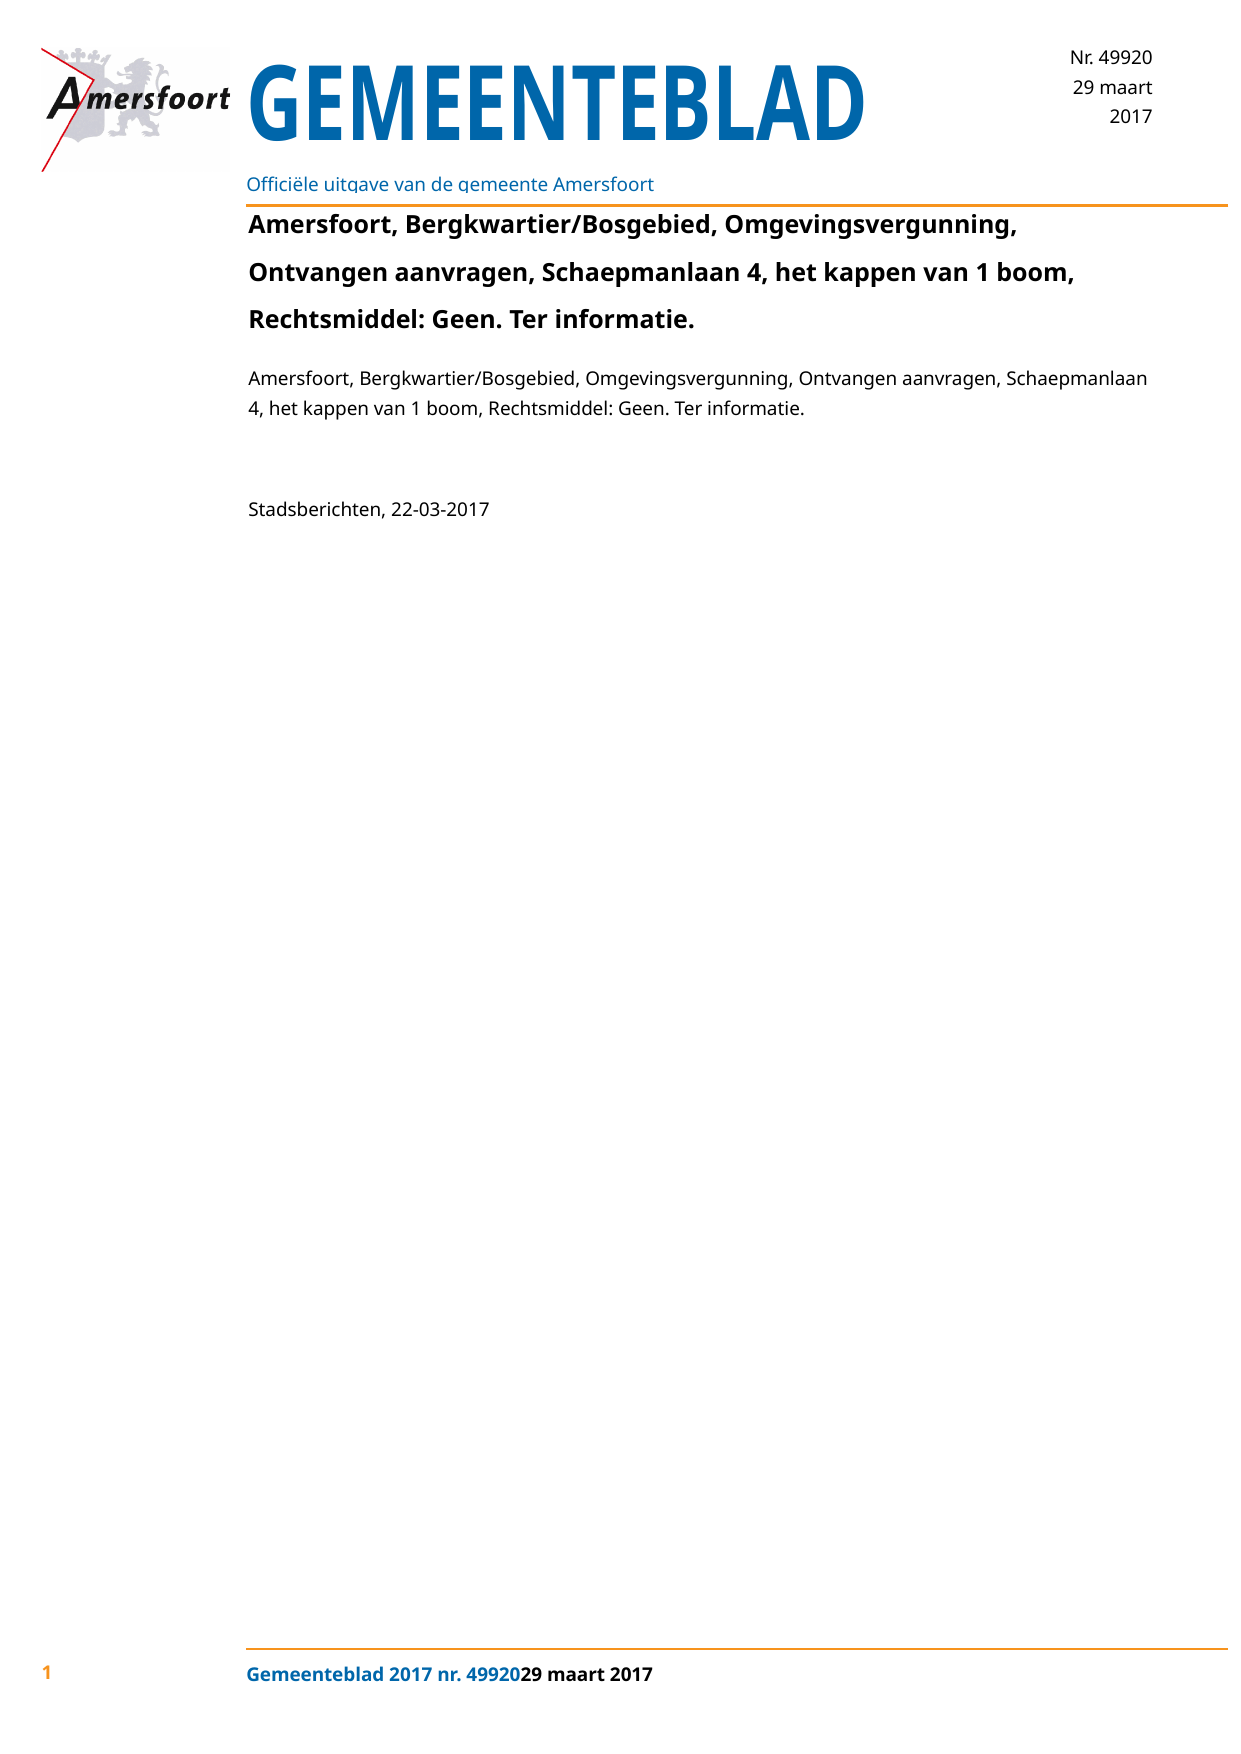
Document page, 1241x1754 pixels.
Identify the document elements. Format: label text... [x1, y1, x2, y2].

picture [41, 47, 231, 172]
text Amersfoort, Bergkwartier/Bosgebied, Omgevingsvergunning, Ontvangen aanvragen, Schaepmanlaan 4, het kappen van 1 boom, Rechtsmiddel: Geen. Ter informatie. [248, 207, 1152, 336]
text Amersfoort, Bergkwartier/Bosgebied, Omgevingsvergunning, Ontvangen aanvragen, Schaepmanlaan 4, het kappen van 1 boom, Rechtsmiddel: Geen. Ter informatie. [248, 366, 1152, 421]
text Stadsberichten, 22-03-2017 [248, 496, 1152, 522]
